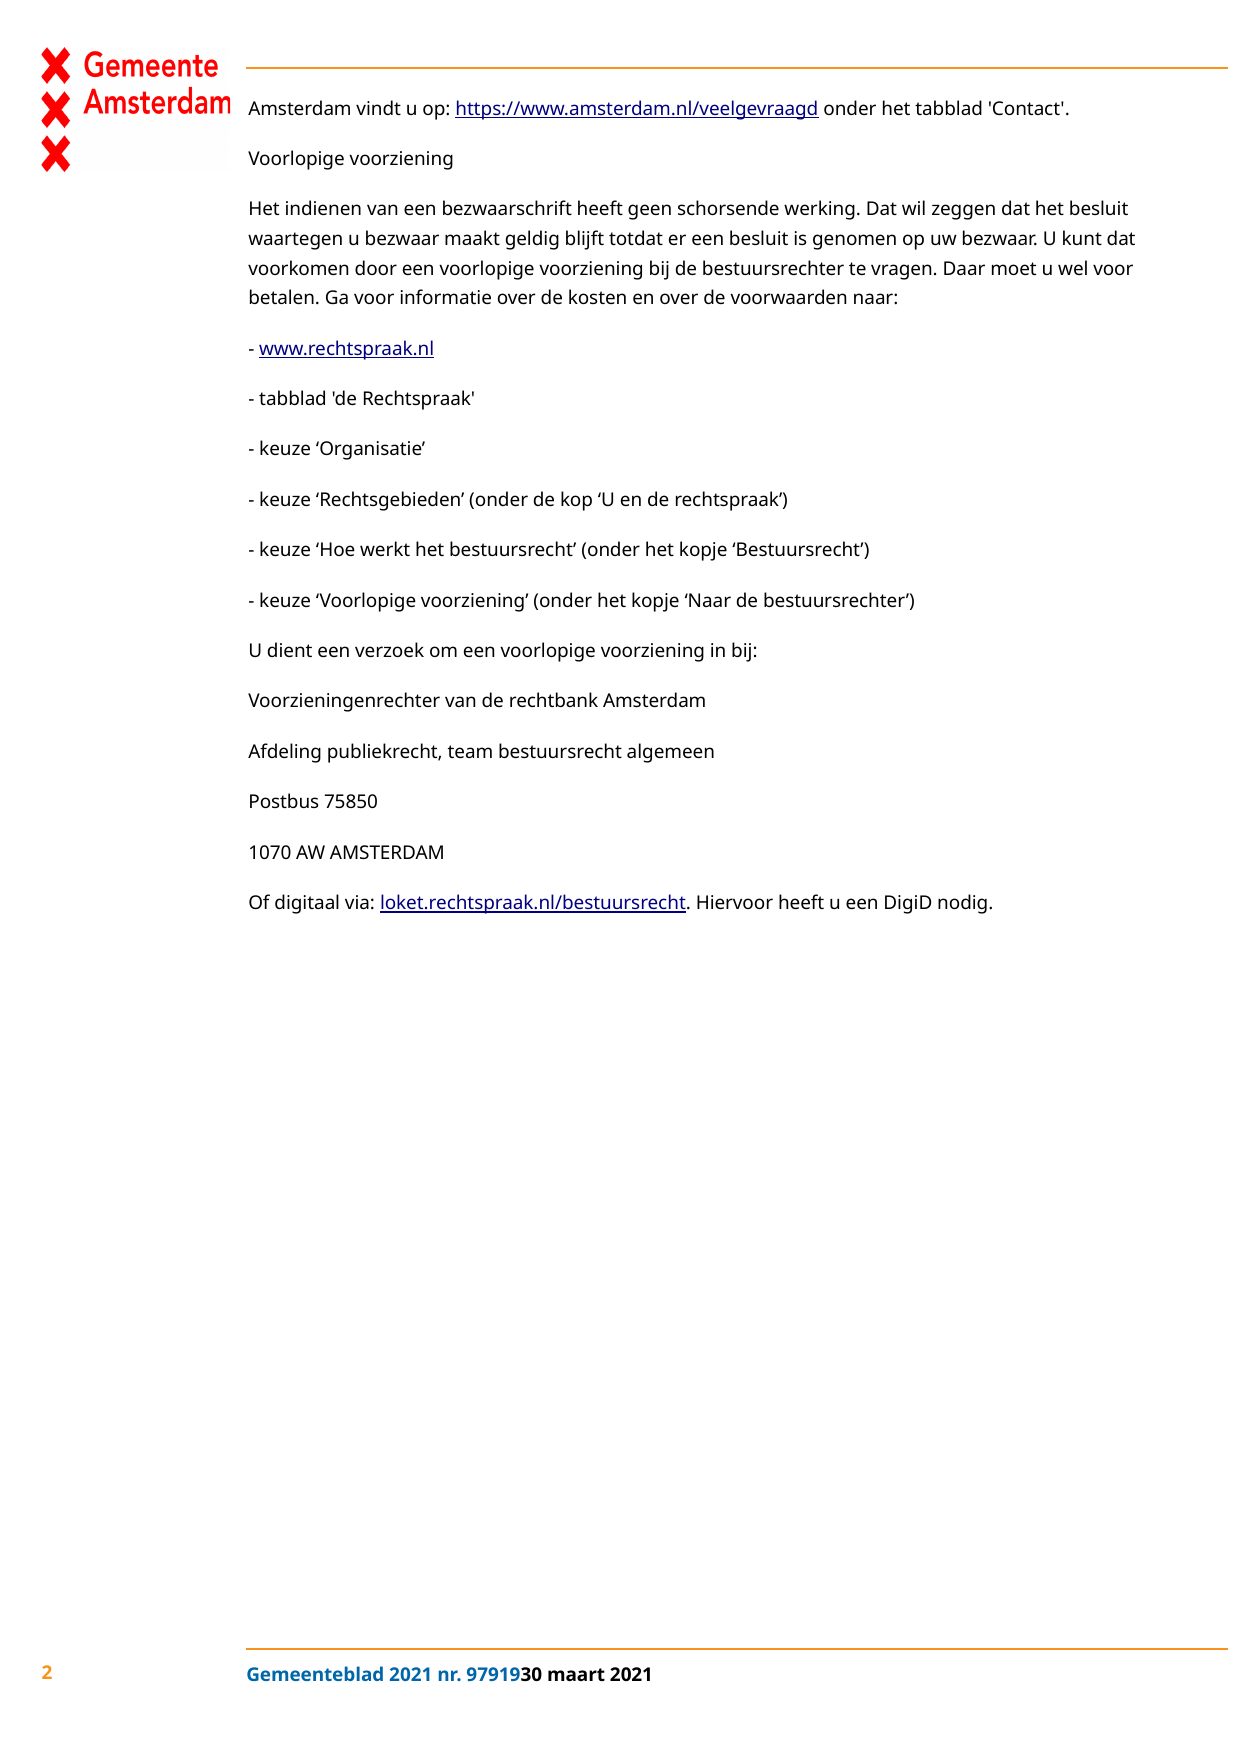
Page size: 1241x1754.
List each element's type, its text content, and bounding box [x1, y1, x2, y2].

text Voorlopige voorziening [248, 145, 1152, 171]
text Voorzieningenrechter van de rechtbank Amsterdam [248, 688, 1152, 713]
text 1070 AW AMSTERDAM [248, 839, 1152, 865]
text - www.rechtspraak.nl [248, 335, 1152, 361]
text - keuze ‘Voorlopige voorziening’ (onder het kopje ‘Naar de bestuursrechter’) [248, 587, 1152, 613]
text Amsterdam vindt u op: https://www.amsterdam.nl/veelgevraagd onder het tabblad 'Contact'. [248, 95, 1152, 121]
text Het indienen van een bezwaarschrift heeft geen schorsende werking. Dat wil zeggen dat het besluit waartegen u bezwaar maakt geldig blijft totdat er een besluit is genomen op uw bezwaar. U kunt dat voorkomen door een voorlopige voorziening bij de bestuursrechter te vragen. Daar moet u wel voor betalen. Ga voor informatie over de kosten en over de voorwaarden naar: [248, 196, 1152, 310]
text Of digitaal via: loket.rechtspraak.nl/bestuursrecht. Hiervoor heeft u een DigiD nodig. [248, 889, 1152, 915]
picture [41, 47, 231, 172]
text U dient een verzoek om een voorlopige voorziening in bij: [248, 637, 1152, 663]
text Postbus 75850 [248, 788, 1152, 814]
text Afdeling publiekrecht, team bestuursrecht algemeen [248, 738, 1152, 764]
text - keuze ‘Hoe werkt het bestuursrecht’ (onder het kopje ‘Bestuursrecht’) [248, 536, 1152, 562]
text - keuze ‘Rechtsgebieden’ (onder de kop ‘U en de rechtspraak’) [248, 486, 1152, 512]
text - tabblad 'de Rechtspraak' [248, 385, 1152, 411]
text - keuze ‘Organisatie’ [248, 436, 1152, 461]
